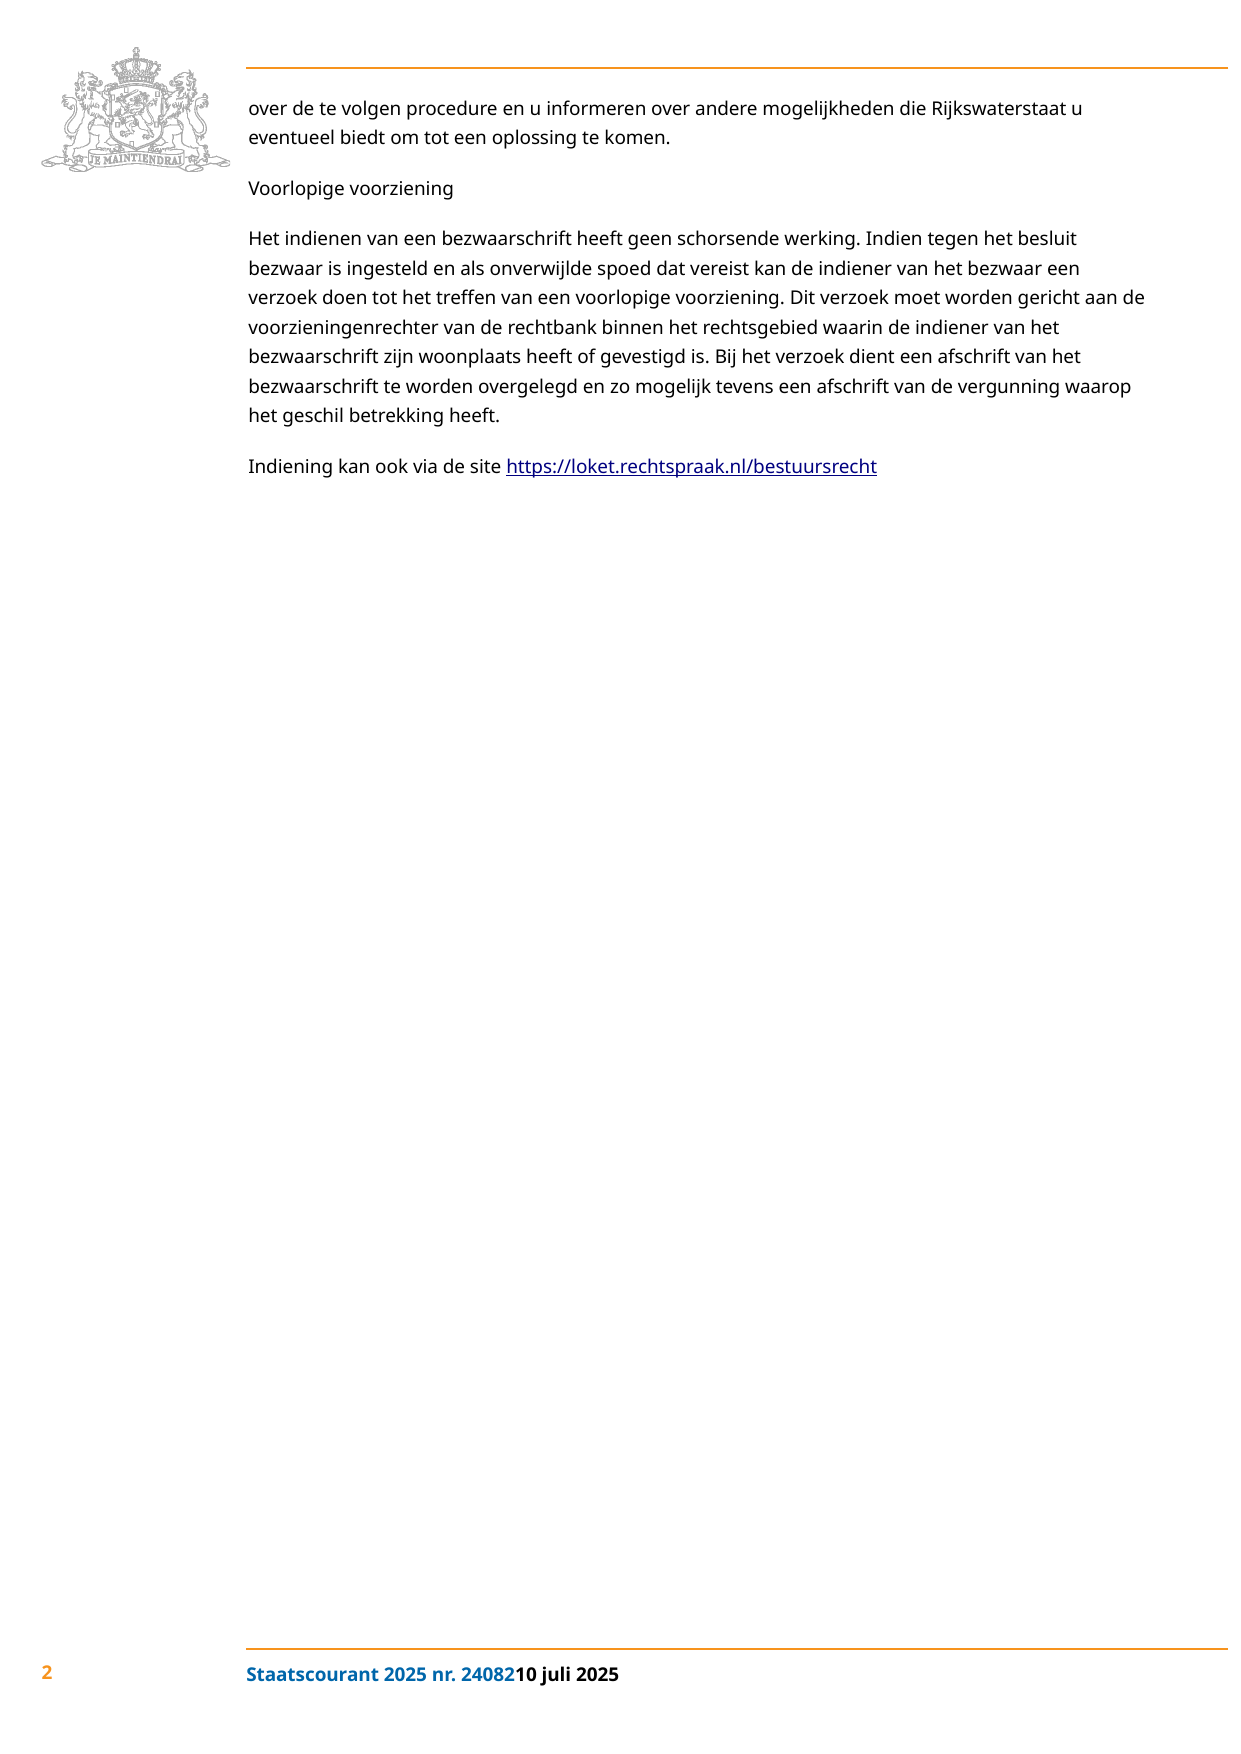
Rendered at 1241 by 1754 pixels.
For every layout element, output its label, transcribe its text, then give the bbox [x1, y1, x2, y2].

text Voorlopige voorziening [248, 175, 1152, 201]
text Indiening kan ook via de site https://loket.rechtspraak.nl/bestuursrecht [248, 453, 1152, 479]
text over de te volgen procedure en u informeren over andere mogelijkheden die Rijkswaterstaat u eventueel biedt om tot een oplossing te komen. [248, 95, 1152, 150]
picture [41, 47, 231, 172]
text Het indienen van een bezwaarschrift heeft geen schorsende werking. Indien tegen het besluit bezwaar is ingesteld en als onverwijlde spoed dat vereist kan de indiener van het bezwaar een verzoek doen tot het treffen van een voorlopige voorziening. Dit verzoek moet worden gericht aan de voorzieningenrechter van de rechtbank binnen het rechtsgebied waarin de indiener van het bezwaarschrift zijn woonplaats heeft of gevestigd is. Bij het verzoek dient een afschrift van het bezwaarschrift te worden overgelegd en zo mogelijk tevens een afschrift van de vergunning waarop het geschil betrekking heeft. [248, 225, 1152, 428]
